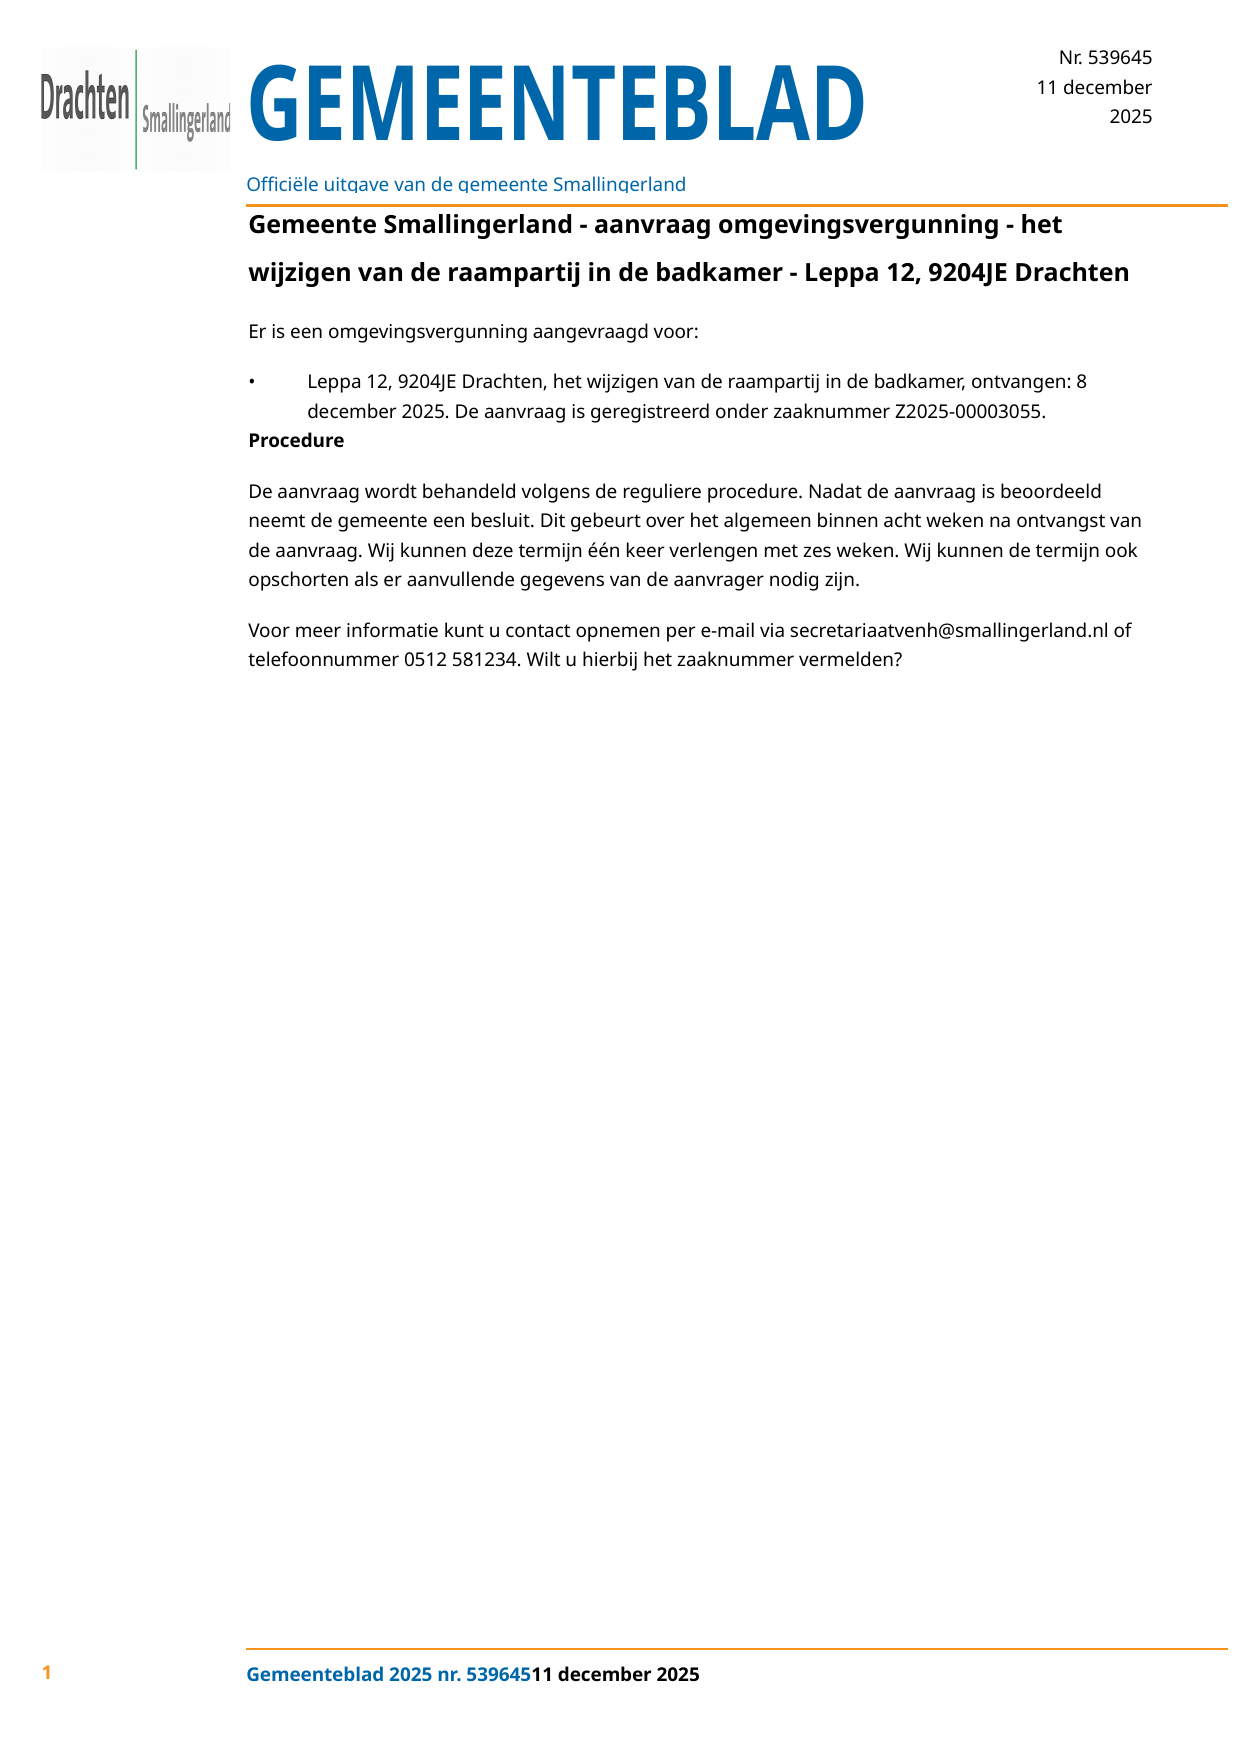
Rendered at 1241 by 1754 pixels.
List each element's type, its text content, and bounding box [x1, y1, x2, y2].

text Er is een omgevingsvergunning aangevraagd voor: [248, 318, 1152, 344]
text De aanvraag wordt behandeld volgens de reguliere procedure. Nadat de aanvraag is beoordeeld neemt de gemeente een besluit. Dit gebeurt over het algemeen binnen acht weken na ontvangst van de aanvraag. Wij kunnen deze termijn één keer verlengen met zes weken. Wij kunnen de termijn ook opschorten als er aanvullende gegevens van de aanvrager nodig zijn. [248, 478, 1152, 592]
text Procedure [248, 427, 1152, 453]
picture [41, 47, 231, 172]
text Voor meer informatie kunt u contact opnemen per e-mail via secretariaatvenh@smallingerland.nl of telefoonnummer 0512 581234. Wilt u hierbij het zaaknummer vermelden? [248, 617, 1152, 672]
list Leppa 12, 9204JE Drachten, het wijzigen van de raampartij in de badkamer, ontvangen: 8 december 2025. De aanvraag is geregistreerd onder zaaknummer Z2025-00003055. [248, 368, 1152, 424]
text Gemeente Smallingerland - aanvraag omgevingsvergunning - het wijzigen van de raampartij in de badkamer - Leppa 12, 9204JE Drachten [248, 207, 1152, 288]
